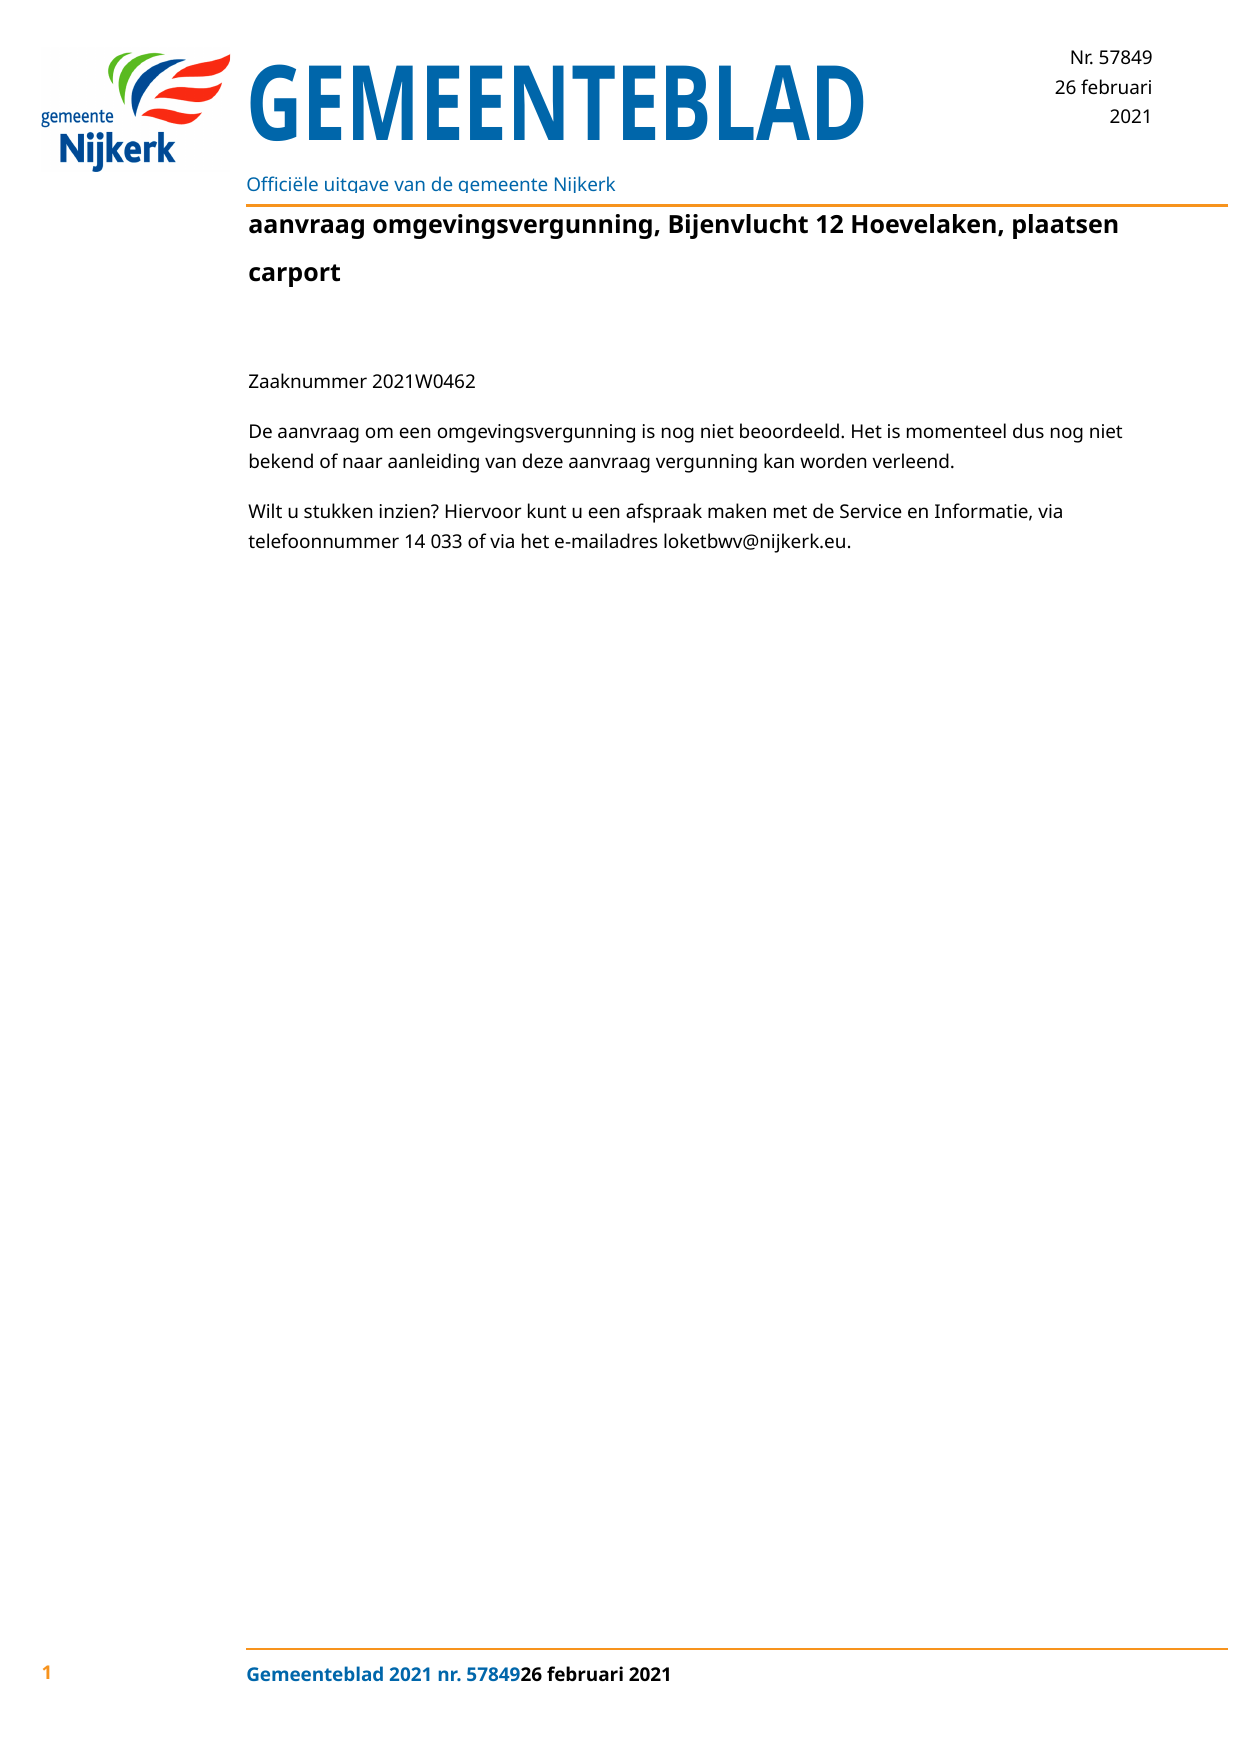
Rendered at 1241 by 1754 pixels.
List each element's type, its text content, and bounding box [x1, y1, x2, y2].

text De aanvraag om een omgevingsvergunning is nog niet beoordeeld. Het is momenteel dus nog niet bekend of naar aanleiding van deze aanvraag vergunning kan worden verleend. [248, 419, 1152, 474]
picture [41, 47, 231, 172]
text Wilt u stukken inzien? Hiervoor kunt u een afspraak maken met de Service en Informatie, via telefoonnummer 14 033 of via het e-mailadres loketbwv@nijkerk.eu. [248, 499, 1152, 554]
text aanvraag omgevingsvergunning, Bijenvlucht 12 Hoevelaken, plaatsen carport [248, 207, 1152, 288]
text Zaaknummer 2021W0462 [248, 368, 1152, 394]
